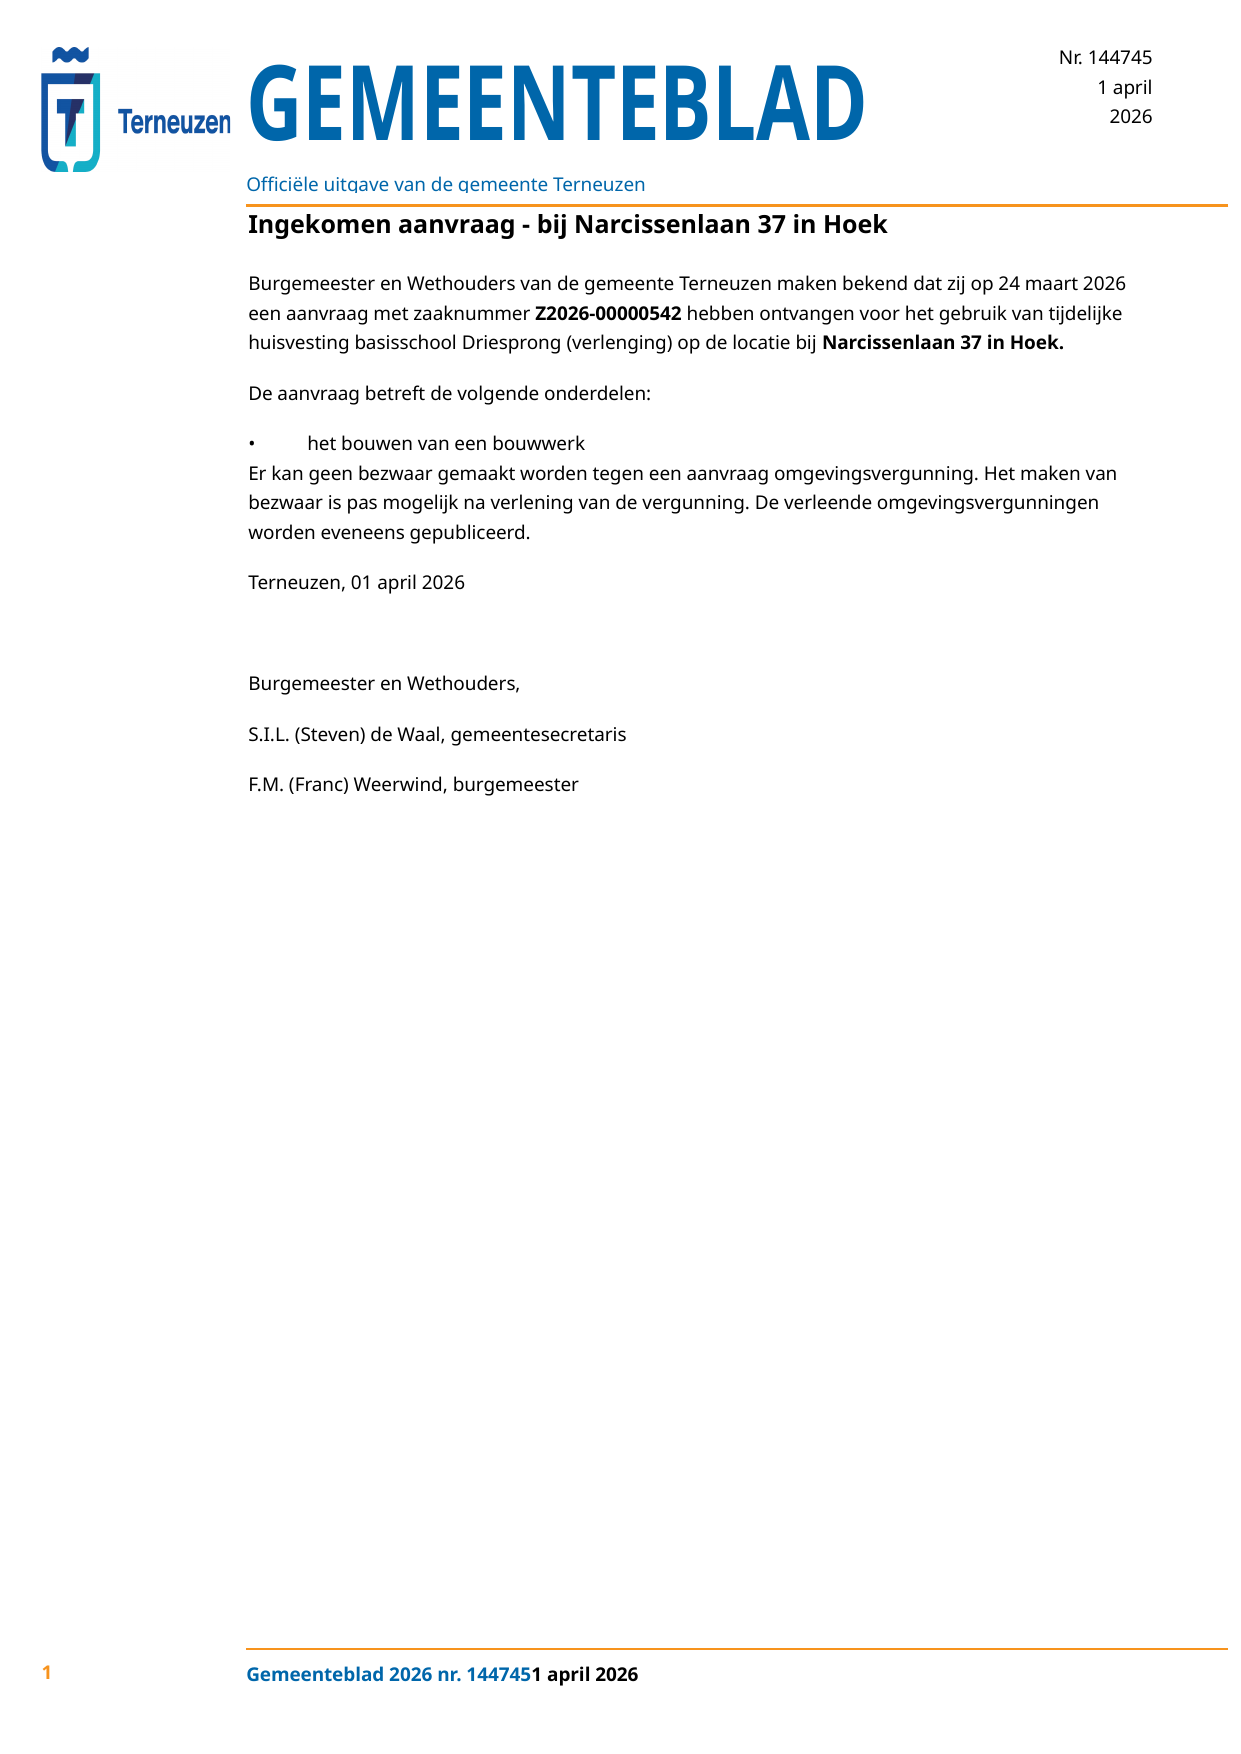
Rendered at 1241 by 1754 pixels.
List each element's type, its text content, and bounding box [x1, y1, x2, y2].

text De aanvraag betreft de volgende onderdelen: [248, 380, 1152, 406]
text Burgemeester en Wethouders, [248, 670, 1152, 696]
text Ingekomen aanvraag - bij Narcissenlaan 37 in Hoek [248, 207, 1152, 241]
text Er kan geen bezwaar gemaakt worden tegen een aanvraag omgevingsvergunning. Het maken van bezwaar is pas mogelijk na verlening van de vergunning. De verleende omgevingsvergunningen worden eveneens gepubliceerd. [248, 460, 1152, 545]
list het bouwen van een bouwwerk [248, 430, 1152, 456]
text S.I.L. (Steven) de Waal, gemeentesecretaris [248, 721, 1152, 746]
picture [41, 47, 231, 172]
text Burgemeester en Wethouders van de gemeente Terneuzen maken bekend dat zij op 24 maart 2026 een aanvraag met zaaknummer Z2026-00000542 hebben ontvangen voor het gebruik van tijdelijke huisvesting basisschool Driesprong (verlenging) op de locatie bij Narcissenlaan 37 in Hoek. [248, 270, 1152, 355]
text Terneuzen, 01 april 2026 [248, 569, 1152, 595]
text F.M. (Franc) Weerwind, burgemeester [248, 771, 1152, 797]
